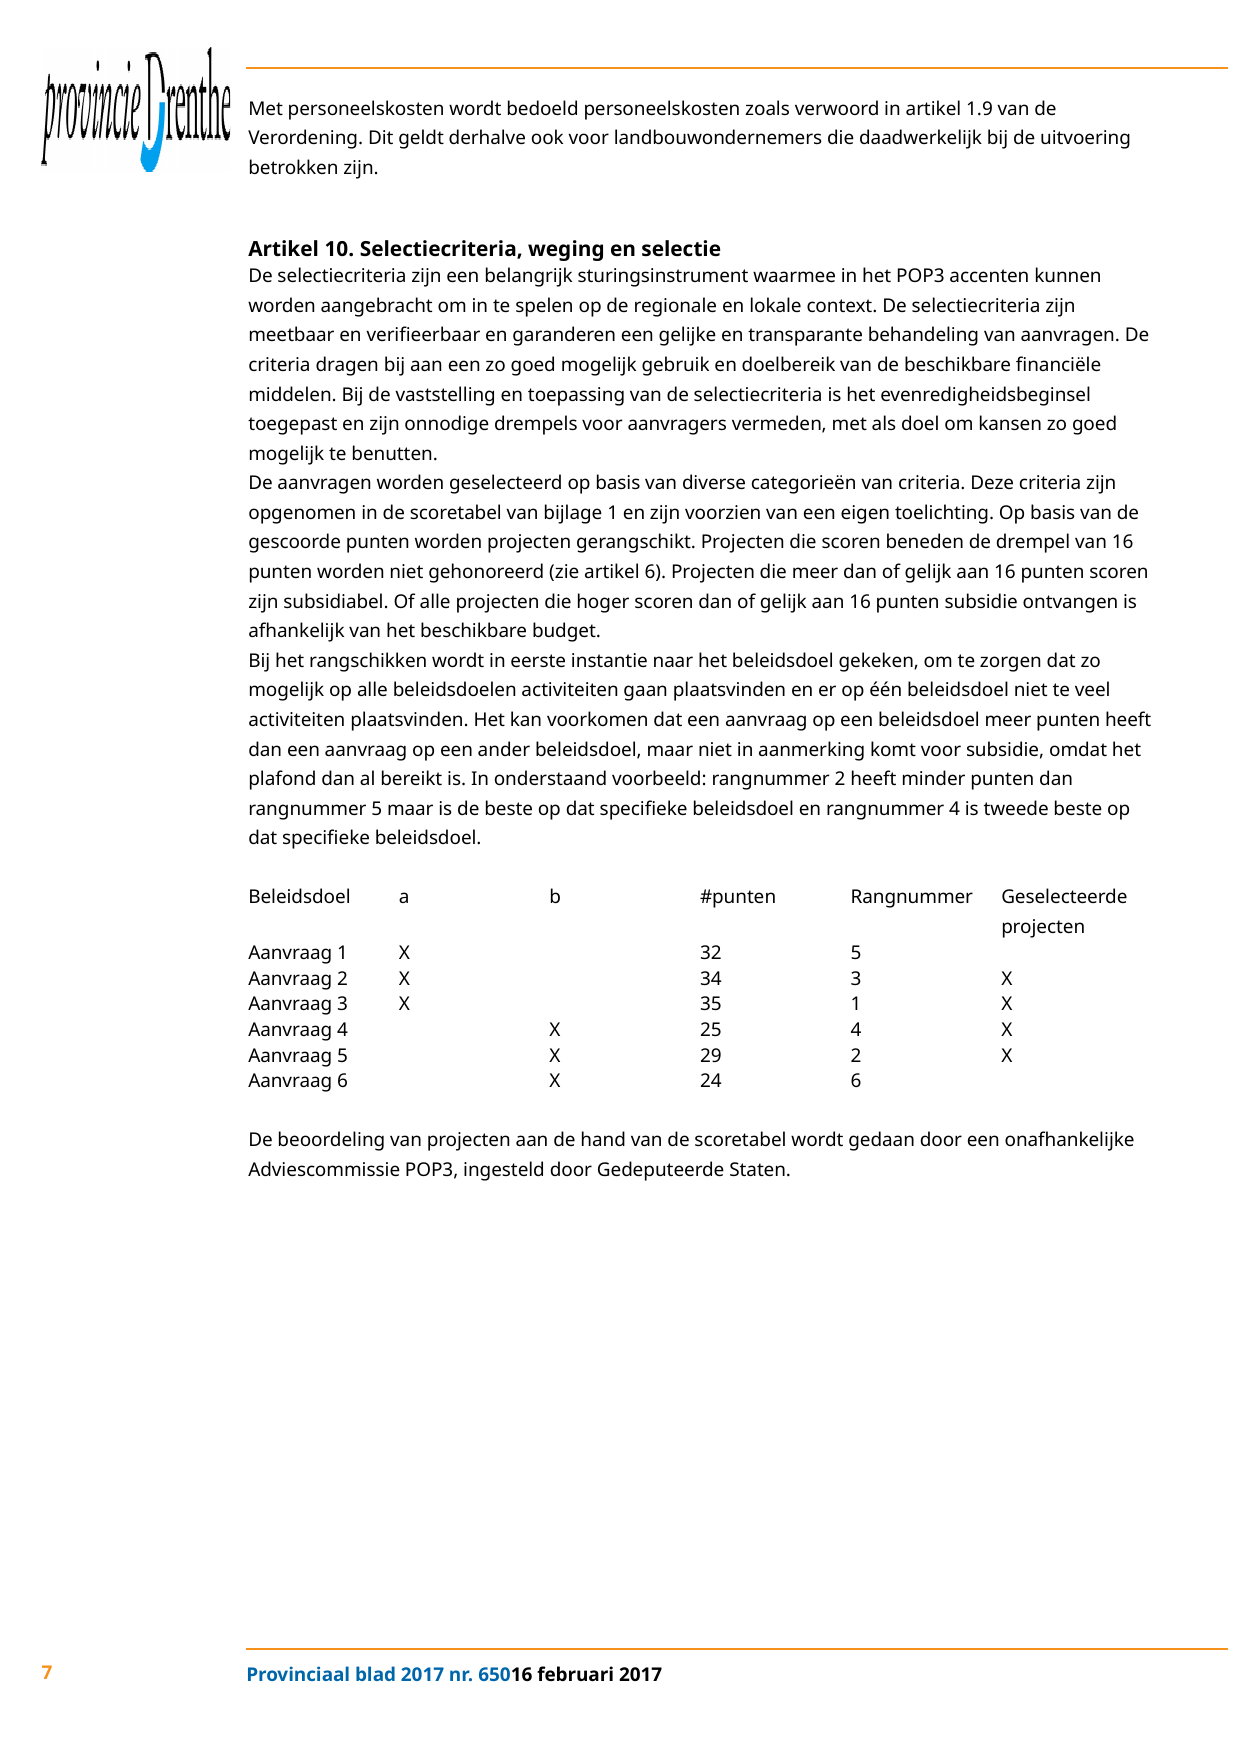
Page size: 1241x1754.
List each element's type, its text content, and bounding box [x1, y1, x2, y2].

table_cell X [1001, 965, 1152, 991]
text Artikel 10. Selectiecriteria, weging en selectie [248, 234, 1152, 262]
table_cell Aanvraag 1 [248, 939, 398, 965]
table_cell X [399, 991, 549, 1016]
table_header Geselecteerde projecten [1001, 884, 1152, 939]
table_cell X [549, 1016, 700, 1042]
table_cell [399, 1042, 549, 1068]
table_cell 29 [700, 1042, 850, 1068]
table_cell [1001, 1068, 1152, 1093]
table_cell 5 [850, 939, 1001, 965]
table_cell [549, 965, 700, 991]
table_cell 6 [850, 1068, 1001, 1093]
text Met personeelskosten wordt bedoeld personeelskosten zoals verwoord in artikel 1.9 van de Verordening. Dit geldt derhalve ook voor landbouwondernemers die daadwerkelijk bij de uitvoering betrokken zijn. [248, 95, 1152, 180]
table_cell 32 [700, 939, 850, 965]
picture [41, 47, 231, 172]
table_cell 25 [700, 1016, 850, 1042]
table_cell 4 [850, 1016, 1001, 1042]
table_cell [549, 939, 700, 965]
table_cell 2 [850, 1042, 1001, 1068]
text Bij het rangschikken wordt in eerste instantie naar het beleidsdoel gekeken, om te zorgen dat zo mogelijk op alle beleidsdoelen activiteiten gaan plaatsvinden en er op één beleidsdoel niet te veel activiteiten plaatsvinden. Het kan voorkomen dat een aanvraag op een beleidsdoel meer punten heeft dan een aanvraag op een ander beleidsdoel, maar niet in aanmerking komt voor subsidie, omdat het plafond dan al bereikt is. In onderstaand voorbeeld: rangnummer 2 heeft minder punten dan rangnummer 5 maar is de beste op dat specifieke beleidsdoel en rangnummer 4 is tweede beste op dat specifieke beleidsdoel. [248, 647, 1152, 850]
table_cell [1001, 939, 1152, 965]
table_cell Aanvraag 3 [248, 991, 398, 1016]
table_cell 34 [700, 965, 850, 991]
table_cell 1 [850, 991, 1001, 1016]
table_header a [399, 884, 549, 939]
table_cell [399, 1068, 549, 1093]
table_header Rangnummer [850, 884, 1001, 939]
table_cell Aanvraag 6 [248, 1068, 398, 1093]
table_cell Aanvraag 5 [248, 1042, 398, 1068]
table_cell Aanvraag 2 [248, 965, 398, 991]
table_cell X [549, 1068, 700, 1093]
table_cell X [1001, 991, 1152, 1016]
table_cell [399, 1016, 549, 1042]
table_cell X [399, 939, 549, 965]
table_cell 35 [700, 991, 850, 1016]
table_header b [549, 884, 700, 939]
text De beoordeling van projecten aan de hand van de scoretabel wordt gedaan door een onafhankelijke Adviescommissie POP3, ingesteld door Gedeputeerde Staten. [248, 1126, 1152, 1182]
table_cell Aanvraag 4 [248, 1016, 398, 1042]
table_cell X [1001, 1016, 1152, 1042]
table_cell X [399, 965, 549, 991]
table_cell 3 [850, 965, 1001, 991]
table_cell X [1001, 1042, 1152, 1068]
text De selectiecriteria zijn een belangrijk sturingsinstrument waarmee in het POP3 accenten kunnen worden aangebracht om in te spelen op de regionale en lokale context. De selectiecriteria zijn meetbaar en verifieerbaar en garanderen een gelijke en transparante behandeling van aanvragen. De criteria dragen bij aan een zo goed mogelijk gebruik en doelbereik van de beschikbare financiële middelen. Bij de vaststelling en toepassing van de selectiecriteria is het evenredigheidsbeginsel toegepast en zijn onnodige drempels voor aanvragers vermeden, met als doel om kansen zo goed mogelijk te benutten. [248, 262, 1152, 466]
table_cell X [549, 1042, 700, 1068]
table_header Beleidsdoel [248, 884, 398, 939]
table_header #punten [700, 884, 850, 939]
table_cell 24 [700, 1068, 850, 1093]
table_cell [549, 991, 700, 1016]
text De aanvragen worden geselecteerd op basis van diverse categorieën van criteria. Deze criteria zijn opgenomen in de scoretabel van bijlage 1 en zijn voorzien van een eigen toelichting. Op basis van de gescoorde punten worden projecten gerangschikt. Projecten die scoren beneden de drempel van 16 punten worden niet gehonoreerd (zie artikel 6). Projecten die meer dan of gelijk aan 16 punten scoren zijn subsidiabel. Of alle projecten die hoger scoren dan of gelijk aan 16 punten subsidie ontvangen is afhankelijk van het beschikbare budget. [248, 469, 1152, 643]
